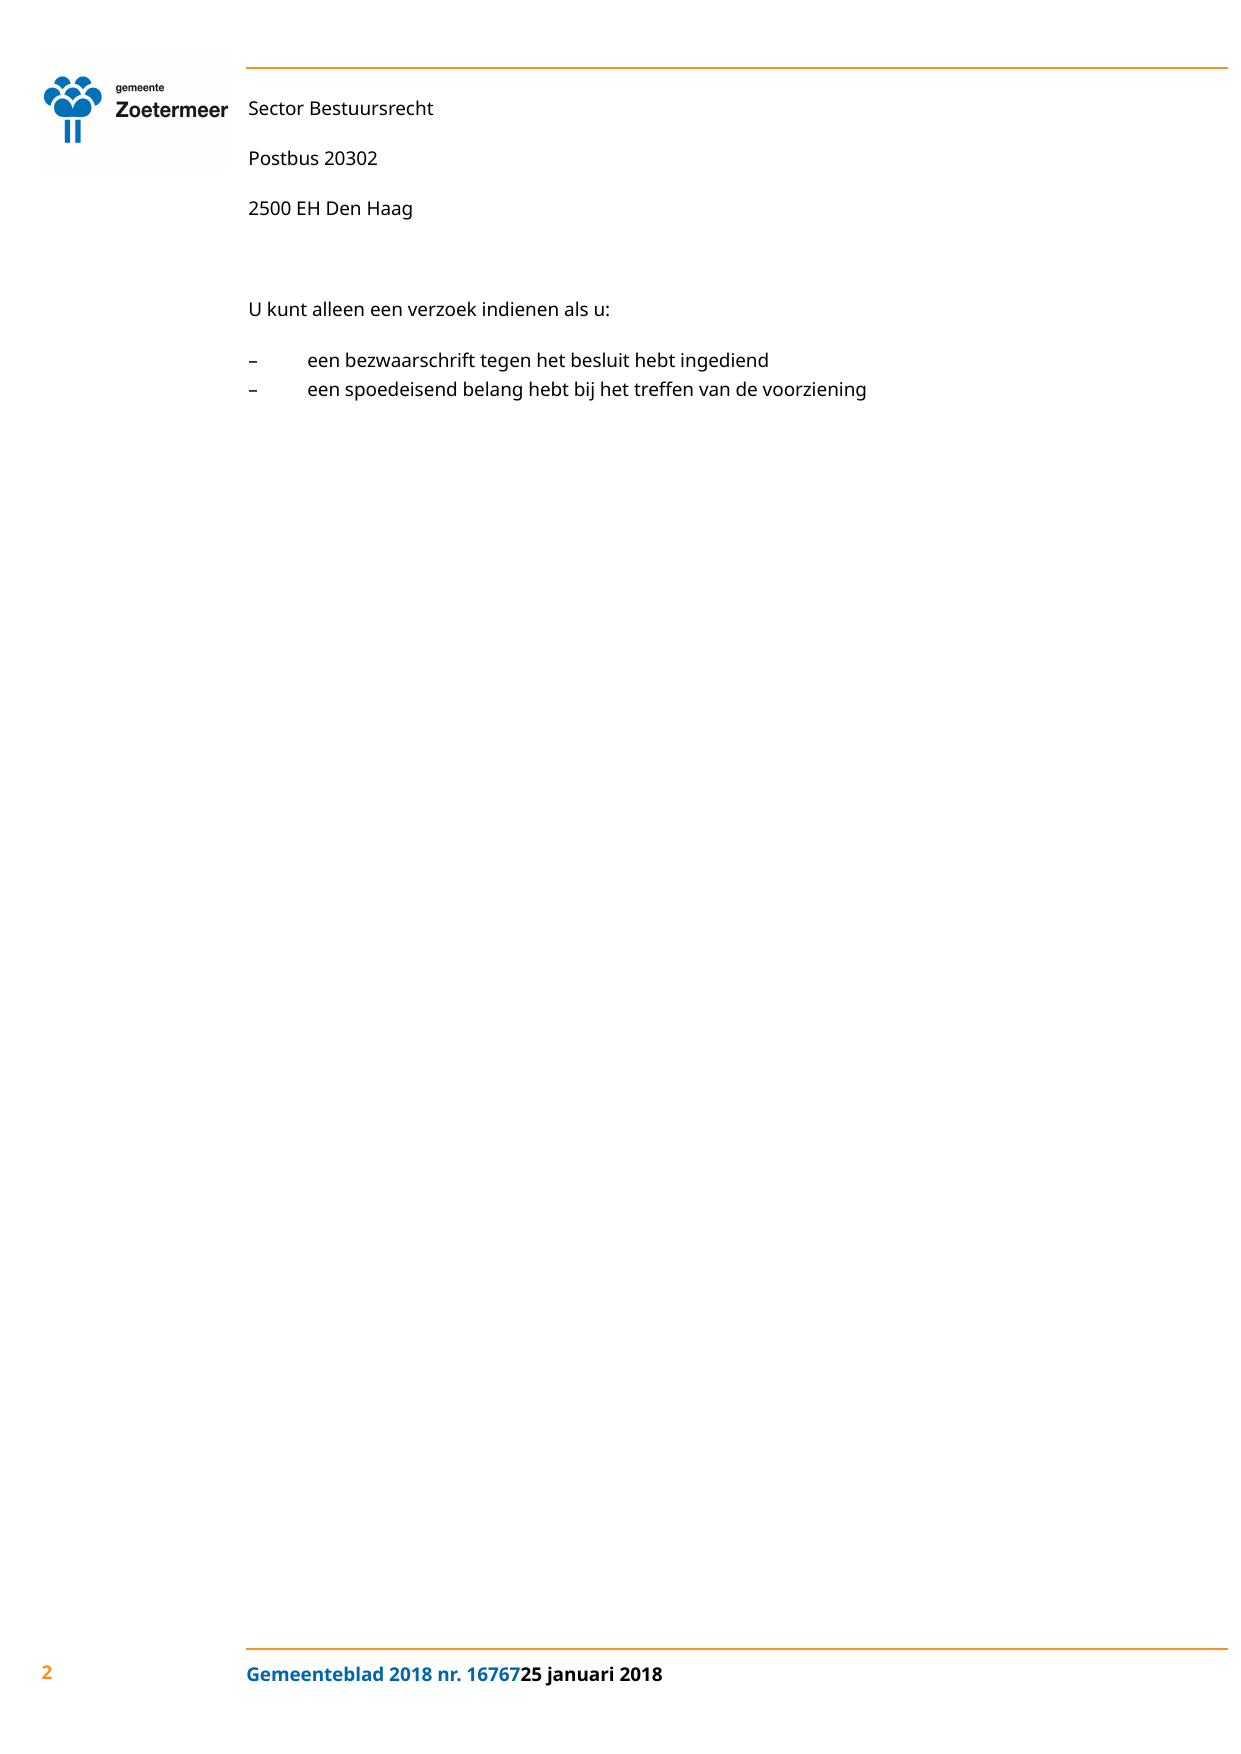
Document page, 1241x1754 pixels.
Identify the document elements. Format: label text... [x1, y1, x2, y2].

list een bezwaarschrift tegen het besluit hebt ingediend [248, 347, 1152, 373]
text Postbus 20302 [248, 145, 1152, 171]
text 2500 EH Den Haag [248, 196, 1152, 221]
text Sector Bestuursrecht [248, 95, 1152, 121]
picture [41, 47, 231, 172]
text U kunt alleen een verzoek indienen als u: [248, 296, 1152, 322]
list een spoedeisend belang hebt bij het treffen van de voorziening [248, 376, 1152, 402]
